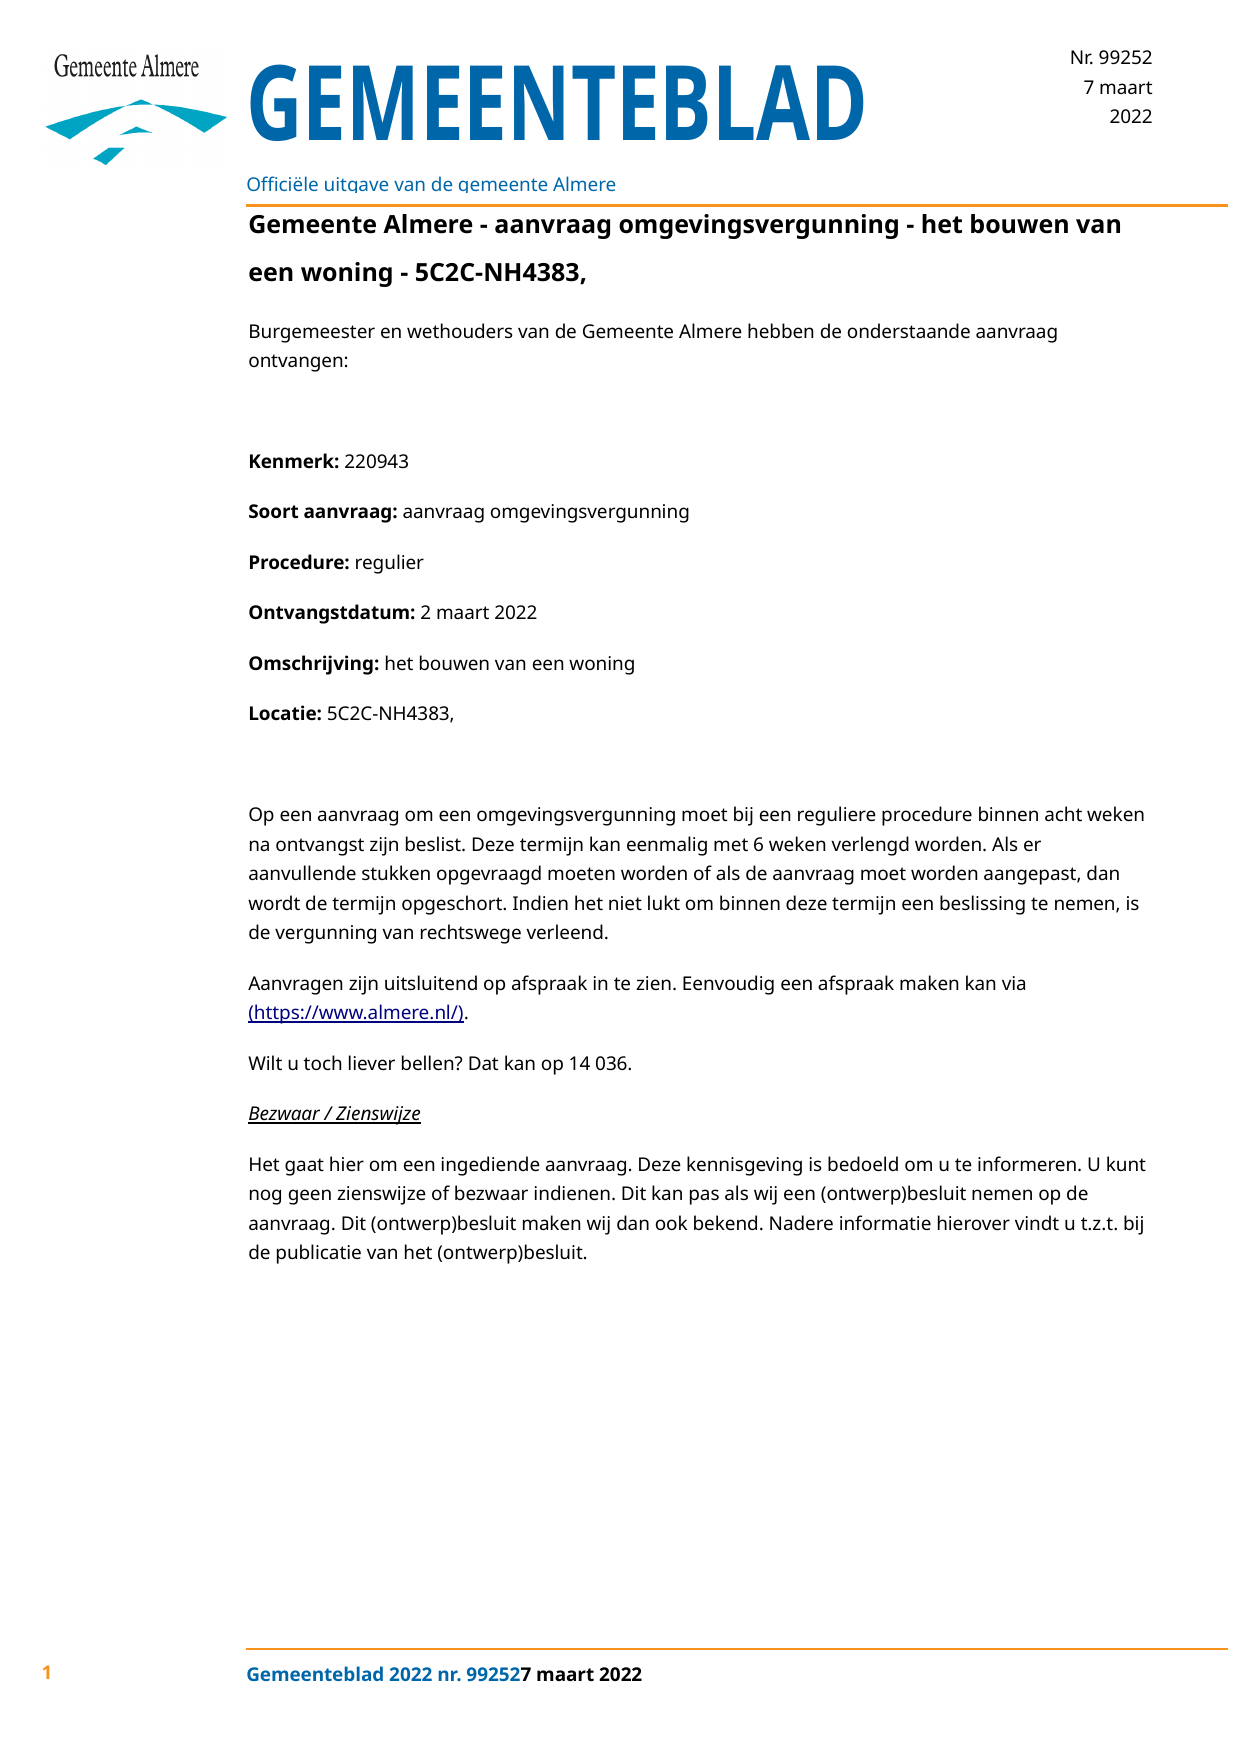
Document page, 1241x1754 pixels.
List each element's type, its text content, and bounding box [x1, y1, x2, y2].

text Bezwaar / Zienswijze [248, 1100, 1152, 1126]
picture [41, 47, 231, 172]
text Procedure: regulier [248, 549, 1152, 575]
text Kenmerk: 220943 [248, 448, 1152, 474]
text Op een aanvraag om een omgevingsvergunning moet bij een reguliere procedure binnen acht weken na ontvangst zijn beslist. Deze termijn kan eenmalig met 6 weken verlengd worden. Als er aanvullende stukken opgevraagd moeten worden of als de aanvraag moet worden aangepast, dan wordt de termijn opgeschort. Indien het niet lukt om binnen deze termijn een beslissing te nemen, is de vergunning van rechtswege verleend. [248, 801, 1152, 945]
text Aanvragen zijn uitsluitend op afspraak in te zien. Eenvoudig een afspraak maken kan via (https://www.almere.nl/). [248, 970, 1152, 1025]
text Soort aanvraag: aanvraag omgevingsvergunning [248, 499, 1152, 524]
text Ontvangstdatum: 2 maart 2022 [248, 599, 1152, 625]
text Burgemeester en wethouders van de Gemeente Almere hebben de onderstaande aanvraag ontvangen: [248, 318, 1152, 373]
text Het gaat hier om een ingediende aanvraag. Deze kennisgeving is bedoeld om u te informeren. U kunt nog geen zienswijze of bezwaar indienen. Dit kan pas als wij een (ontwerp)besluit nemen op de aanvraag. Dit (ontwerp)besluit maken wij dan ook bekend. Nadere informatie hierover vindt u t.z.t. bij de publicatie van het (ontwerp)besluit. [248, 1151, 1152, 1265]
text Locatie: 5C2C-NH4383, [248, 700, 1152, 726]
text Wilt u toch liever bellen? Dat kan op 14 036. [248, 1050, 1152, 1076]
text Gemeente Almere - aanvraag omgevingsvergunning - het bouwen van een woning - 5C2C-NH4383, [248, 207, 1152, 288]
text Omschrijving: het bouwen van een woning [248, 650, 1152, 676]
